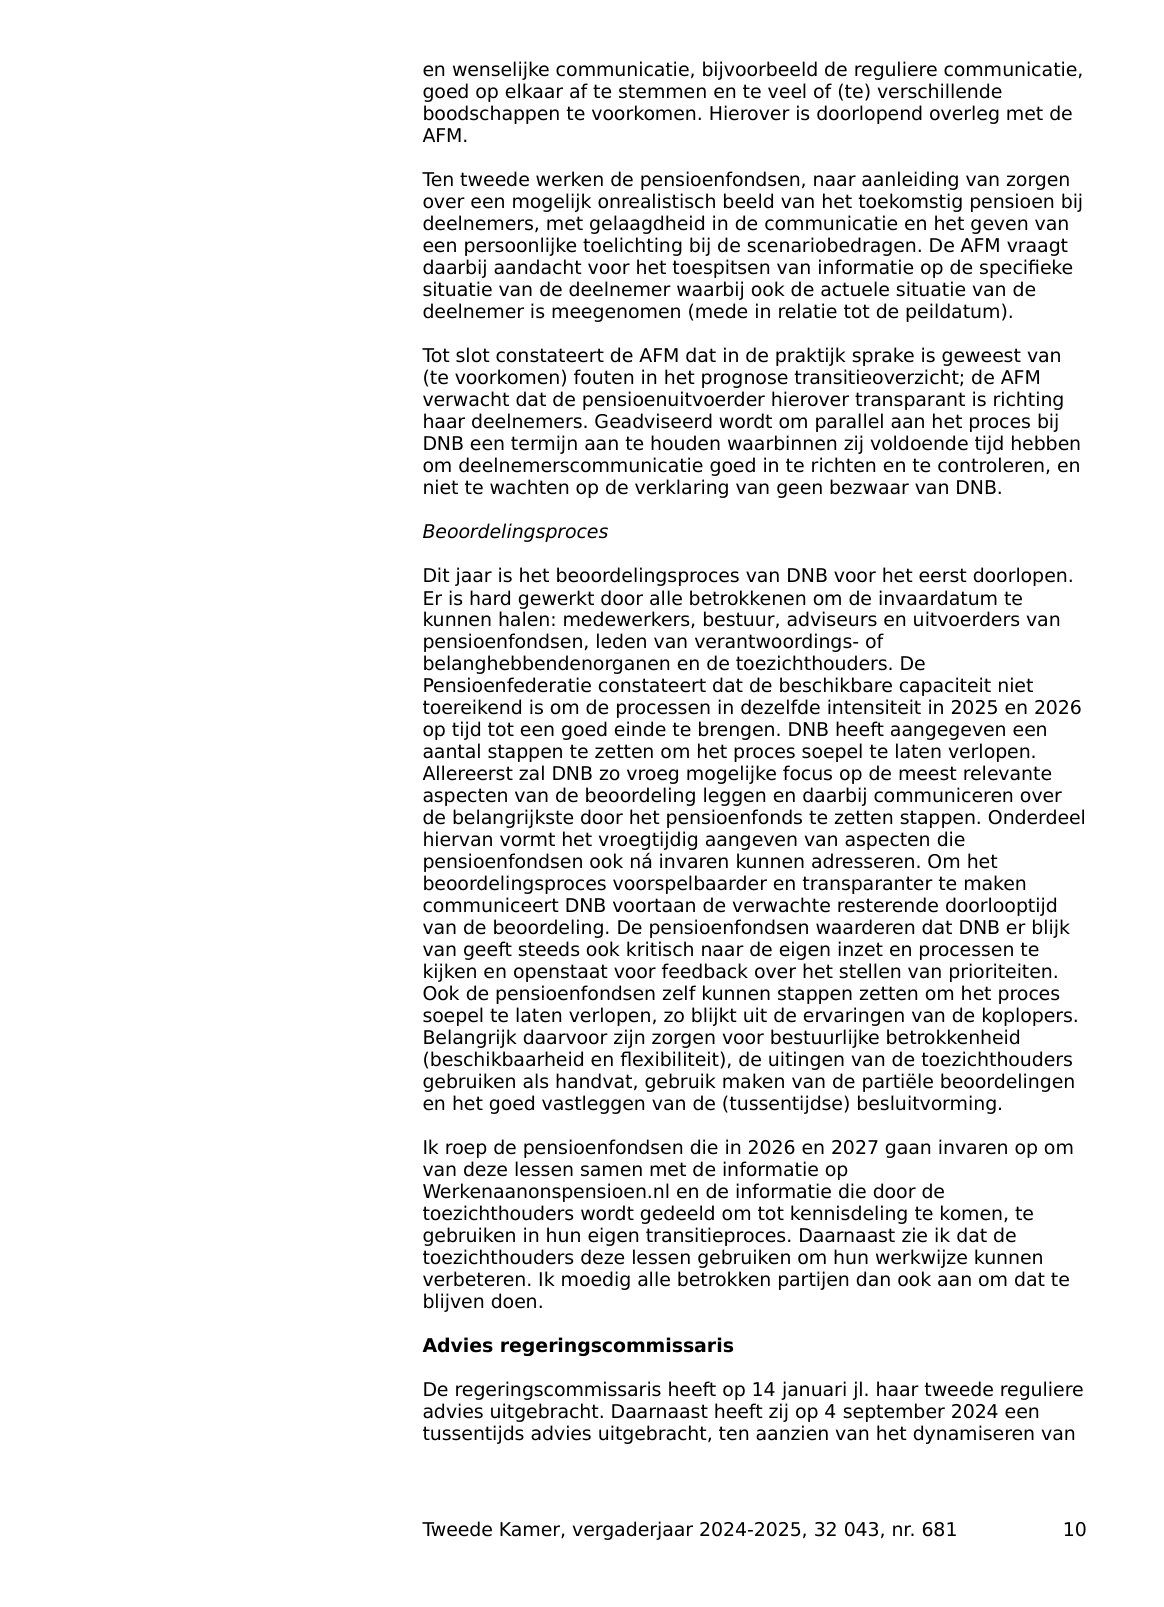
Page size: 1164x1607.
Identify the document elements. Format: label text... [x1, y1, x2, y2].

subtitle Advies regeringscommissaris [422, 1335, 1087, 1357]
text Ik roep de pensioenfondsen die in 2026 en 2027 gaan invaren op om van deze lessen samen met de informatie op Werkenaanonspensioen.nl en de informatie die door de toezichthouders wordt gedeeld om tot kennisdeling te komen, te gebruiken in hun eigen transitieproces. Daarnaast zie ik dat de toezichthouders deze lessen gebruiken om hun werkwijze kunnen verbeteren. Ik moedig alle betrokken partijen dan ook aan om dat te blijven doen. [422, 1137, 1087, 1313]
text Dit jaar is het beoordelingsproces van DNB voor het eerst doorlopen. Er is hard gewerkt door alle betrokkenen om de invaardatum te kunnen halen: medewerkers, bestuur, adviseurs en uitvoerders van pensioenfondsen, leden van verantwoordings- of belanghebbendenorganen en de toezichthouders. De Pensioenfederatie constateert dat de beschikbare capaciteit niet toereikend is om de processen in dezelfde intensiteit in 2025 en 2026 op tijd tot een goed einde te brengen. DNB heeft aangegeven een aantal stappen te zetten om het proces soepel te laten verlopen. Allereerst zal DNB zo vroeg mogelijke focus op de meest relevante aspecten van de beoordeling leggen en daarbij communiceren over de belangrijkste door het pensioenfonds te zetten stappen. Onderdeel hiervan vormt het vroegtijdig aangeven van aspecten die pensioenfondsen ook ná invaren kunnen adresseren. Om het beoordelingsproces voorspelbaarder en transparanter te maken communiceert DNB voortaan de verwachte resterende doorlooptijd van de beoordeling. De pensioenfondsen waarderen dat DNB er blijk van geeft steeds ook kritisch naar de eigen inzet en processen te kijken en openstaat voor feedback over het stellen van prioriteiten. Ook de pensioenfondsen zelf kunnen stappen zetten om het proces soepel te laten verlopen, zo blijkt uit de ervaringen van de koplopers. Belangrijk daarvoor zijn zorgen voor bestuurlijke betrokkenheid (beschikbaarheid en flexibiliteit), de uitingen van de toezichthouders gebruiken als handvat, gebruik maken van de partiële beoordelingen en het goed vastleggen van de (tussentijdse) besluitvorming. [422, 565, 1087, 1115]
text De regeringscommissaris heeft op 14 januari jl. haar tweede reguliere advies uitgebracht. Daarnaast heeft zij op 4 september 2024 een tussentijds advies uitgebracht, ten aanzien van het dynamiseren van [422, 1379, 1087, 1445]
text Ten tweede werken de pensioenfondsen, naar aanleiding van zorgen over een mogelijk onrealistisch beeld van het toekomstig pensioen bij deelnemers, met gelaagdheid in de communicatie en het geven van een persoonlijke toelichting bij de scenariobedragen. De AFM vraagt daarbij aandacht voor het toespitsen van informatie op de specifieke situatie van de deelnemer waarbij ook de actuele situatie van de deelnemer is meegenomen (mede in relatie tot de peildatum). [422, 169, 1087, 323]
subtitle Beoordelingsproces [422, 521, 1087, 543]
text en wenselijke communicatie, bijvoorbeeld de reguliere communicatie, goed op elkaar af te stemmen en te veel of (te) verschillende boodschappen te voorkomen. Hierover is doorlopend overleg met de AFM. [422, 59, 1087, 147]
text Tot slot constateert de AFM dat in de praktijk sprake is geweest van (te voorkomen) fouten in het prognose transitieoverzicht; de AFM verwacht dat de pensioenuitvoerder hierover transparant is richting haar deelnemers. Geadviseerd wordt om parallel aan het proces bij DNB een termijn aan te houden waarbinnen zij voldoende tijd hebben om deelnemerscommunicatie goed in te richten en te controleren, en niet te wachten op de verklaring van geen bezwaar van DNB. [422, 345, 1087, 499]
